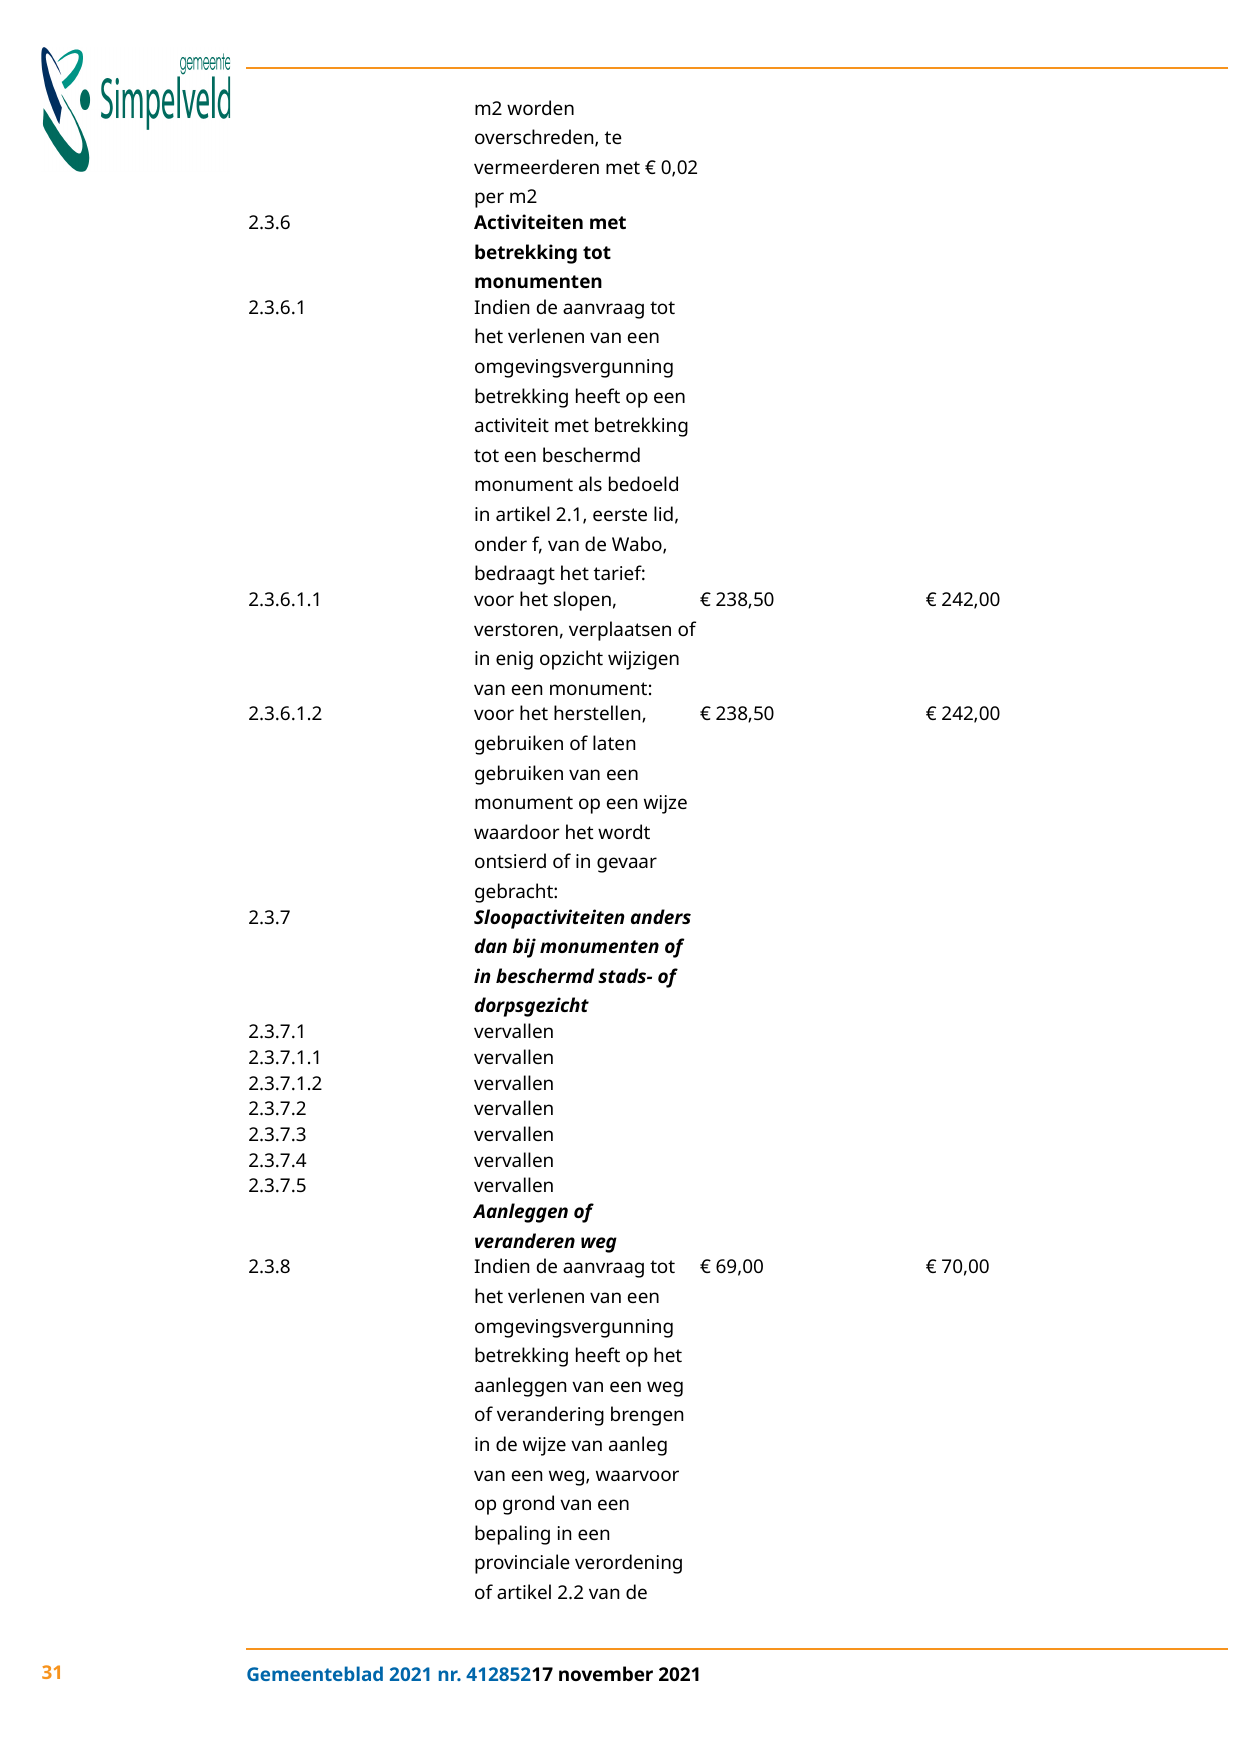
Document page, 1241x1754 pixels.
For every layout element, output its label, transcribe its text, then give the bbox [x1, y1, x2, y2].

table_cell [700, 1280, 926, 1605]
table_cell Sloopactiviteiten anders dan bij monumenten of in beschermd stads- of dorpsgezicht [474, 904, 700, 1018]
table_cell [700, 1199, 926, 1254]
table_cell 2.3.7.1.2 [248, 1070, 474, 1096]
table_cell [926, 1096, 1152, 1121]
table_cell [700, 1018, 926, 1044]
table_cell 2.3.6.1.2 [248, 701, 474, 904]
table_cell voor het herstellen, gebruiken of laten gebruiken van een monument op een wijze waardoor het wordt ontsierd of in gevaar gebracht: [474, 701, 700, 904]
table_cell Activiteiten met betrekking tot monumenten [474, 209, 700, 294]
table_cell [700, 294, 926, 586]
table_cell vervallen [474, 1121, 700, 1147]
table_cell 2.3.6 [248, 209, 474, 294]
table_cell € 238,50 [700, 701, 926, 904]
table_cell 2.3.7 [248, 904, 474, 1018]
table_cell [926, 95, 1152, 209]
table_cell 2.3.7.5 [248, 1173, 474, 1198]
table_cell [926, 1280, 1152, 1605]
table_cell [700, 1147, 926, 1173]
table_cell [248, 95, 474, 209]
table_cell voor het slopen, verstoren, verplaatsen of in enig opzicht wijzigen van een monument: [474, 586, 700, 701]
table_cell 2.3.6.1.1 [248, 586, 474, 701]
table_cell [700, 1121, 926, 1147]
table_cell [700, 95, 926, 209]
table_cell vervallen [474, 1147, 700, 1173]
table_cell [700, 904, 926, 1018]
table_cell [700, 1173, 926, 1198]
table_cell [926, 1121, 1152, 1147]
table_cell [926, 209, 1152, 294]
table_cell € 238,50 [700, 586, 926, 701]
table_cell [926, 904, 1152, 1018]
table_cell Aanleggen of veranderen weg [474, 1199, 700, 1254]
table_cell 2.3.7.1 [248, 1018, 474, 1044]
picture [41, 47, 231, 172]
table_cell € 70,00 [926, 1254, 1152, 1279]
table_cell 2.3.7.2 [248, 1096, 474, 1121]
table_cell € 242,00 [926, 586, 1152, 701]
table_cell vervallen [474, 1044, 700, 1070]
table_cell [700, 1044, 926, 1070]
table_cell 2.3.7.4 [248, 1147, 474, 1173]
table_cell 2.3.7.1.1 [248, 1044, 474, 1070]
table_cell vervallen [474, 1070, 700, 1096]
table_cell [700, 1070, 926, 1096]
table_cell [926, 1199, 1152, 1254]
table_cell m2 worden overschreden, te vermeerderen met € 0,02 per m2 [474, 95, 700, 209]
table_cell € 69,00 [700, 1254, 926, 1279]
table_cell [700, 209, 926, 294]
table_cell [926, 294, 1152, 586]
table_cell vervallen [474, 1018, 700, 1044]
table_cell € 242,00 [926, 701, 1152, 904]
table_cell vervallen [474, 1096, 700, 1121]
table_cell [926, 1018, 1152, 1044]
table_cell [926, 1070, 1152, 1096]
table_cell Indien de aanvraag tot het verlenen van een omgevingsvergunning betrekking heeft op een activiteit met betrekking tot een beschermd monument als bedoeld in artikel 2.1, eerste lid, onder f, van de Wabo, bedraagt het tarief: [474, 294, 700, 586]
table_cell 2.3.8 [248, 1254, 474, 1605]
table_cell 2.3.6.1 [248, 294, 474, 586]
table_cell vervallen [474, 1173, 700, 1198]
table_cell [926, 1147, 1152, 1173]
table_cell [926, 1044, 1152, 1070]
table_cell Indien de aanvraag tot het verlenen van een omgevingsvergunning betrekking heeft op het aanleggen van een weg of verandering brengen in de wijze van aanleg van een weg, waarvoor op grond van een bepaling in een provinciale verordening of artikel 2.2 van de [474, 1254, 700, 1605]
table_cell [248, 1199, 474, 1254]
table_cell [926, 1173, 1152, 1198]
table_cell [700, 1096, 926, 1121]
table_cell 2.3.7.3 [248, 1121, 474, 1147]
